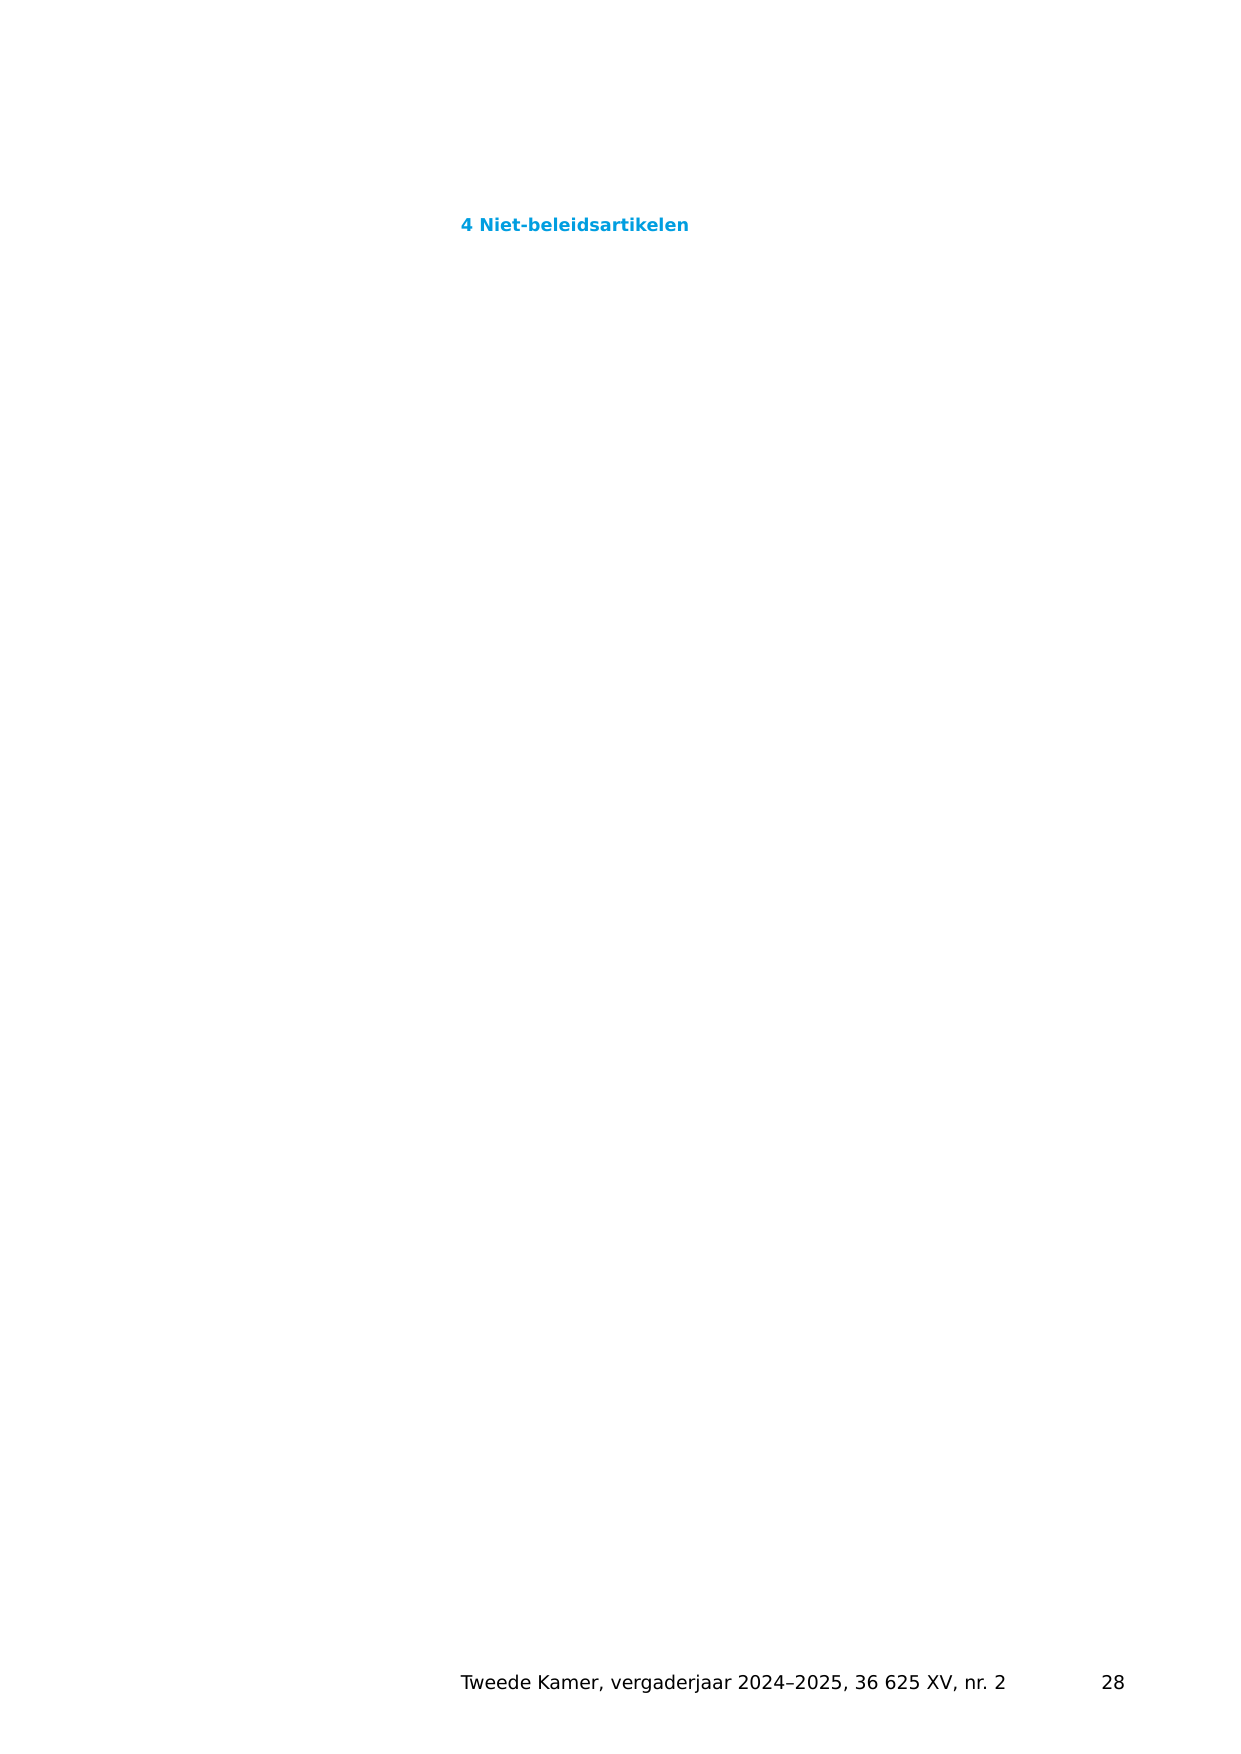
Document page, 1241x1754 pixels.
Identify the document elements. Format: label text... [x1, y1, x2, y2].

title 4 Niet-beleidsartikelen [461, 213, 1125, 236]
